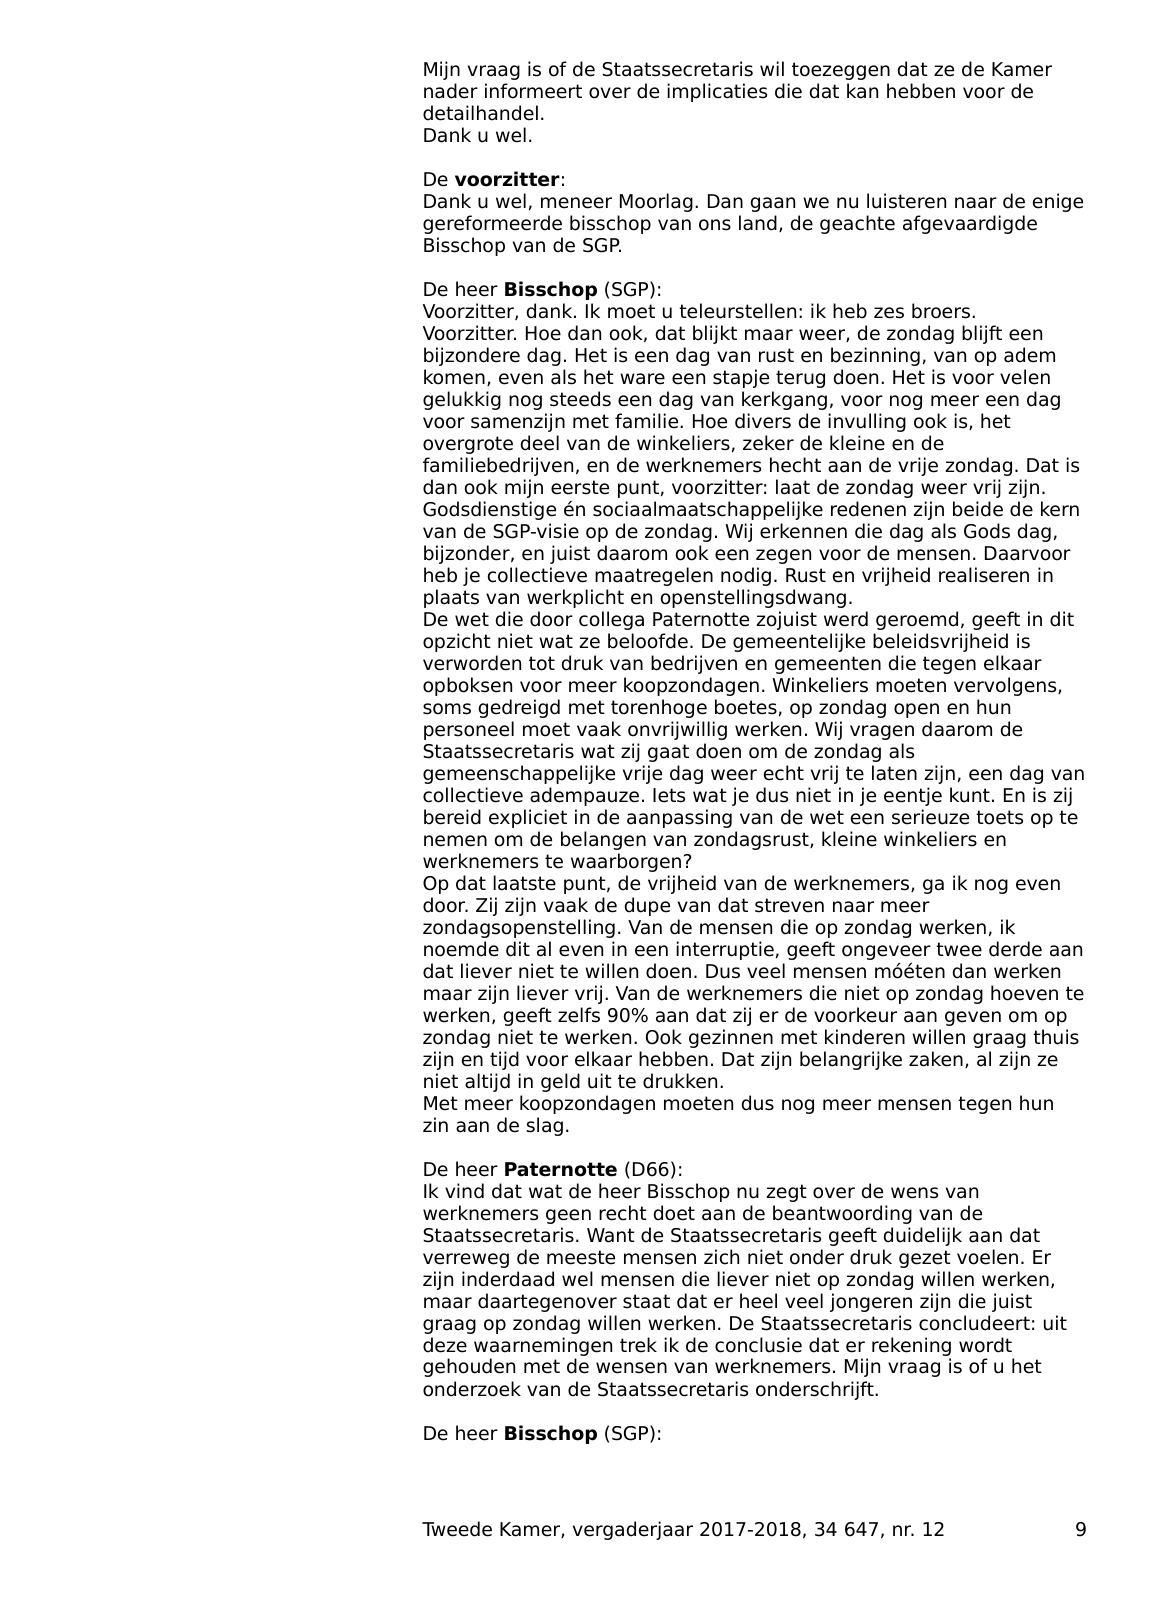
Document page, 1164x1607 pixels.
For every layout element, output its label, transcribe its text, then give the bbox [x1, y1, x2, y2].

text De heer Paternotte (D66): [422, 1159, 1087, 1181]
text De heer Bisschop (SGP): [422, 279, 1087, 301]
text De heer Bisschop (SGP): [422, 1423, 1087, 1444]
text Op dat laatste punt, de vrijheid van de werknemers, ga ik nog even door. Zij zijn vaak de dupe van dat streven naar meer zondagsopenstelling. Van de mensen die op zondag werken, ik noemde dit al even in een interruptie, geeft ongeveer twee derde aan dat liever niet te willen doen. Dus veel mensen móéten dan werken maar zijn liever vrij. Van de werknemers die niet op zondag hoeven te werken, geeft zelfs 90% aan dat zij er de voorkeur aan geven om op zondag niet te werken. Ook gezinnen met kinderen willen graag thuis zijn en tijd voor elkaar hebben. Dat zijn belangrijke zaken, al zijn ze niet altijd in geld uit te drukken. [422, 873, 1087, 1092]
text Ik vind dat wat de heer Bisschop nu zegt over de wens van werknemers geen recht doet aan de beantwoording van de Staatssecretaris. Want de Staatssecretaris geeft duidelijk aan dat verreweg de meeste mensen zich niet onder druk gezet voelen. Er zijn inderdaad wel mensen die liever niet op zondag willen werken, maar daartegenover staat dat er heel veel jongeren zijn die juist graag op zondag willen werken. De Staatssecretaris concludeert: uit deze waarnemingen trek ik de conclusie dat er rekening wordt gehouden met de wensen van werknemers. Mijn vraag is of u het onderzoek van de Staatssecretaris onderschrijft. [422, 1181, 1087, 1400]
text De voorzitter: [422, 169, 1087, 191]
text Met meer koopzondagen moeten dus nog meer mensen tegen hun zin aan de slag. [422, 1092, 1087, 1136]
text Dank u wel. [422, 125, 1087, 147]
text De wet die door collega Paternotte zojuist werd geroemd, geeft in dit opzicht niet wat ze beloofde. De gemeentelijke beleidsvrijheid is verworden tot druk van bedrijven en gemeenten die tegen elkaar opboksen voor meer koopzondagen. Winkeliers moeten vervolgens, soms gedreigd met torenhoge boetes, op zondag open en hun personeel moet vaak onvrijwillig werken. Wij vragen daarom de Staatssecretaris wat zij gaat doen om de zondag als gemeenschappelijke vrije dag weer echt vrij te laten zijn, een dag van collectieve adempauze. Iets wat je dus niet in je eentje kunt. En is zij bereid expliciet in de aanpassing van de wet een serieuze toets op te nemen om de belangen van zondagsrust, kleine winkeliers en werknemers te waarborgen? [422, 609, 1087, 873]
text Mijn vraag is of de Staatssecretaris wil toezeggen dat ze de Kamer nader informeert over de implicaties die dat kan hebben voor de detailhandel. [422, 59, 1087, 125]
text Voorzitter, dank. Ik moet u teleurstellen: ik heb zes broers. [422, 301, 1087, 323]
text Voorzitter. Hoe dan ook, dat blijkt maar weer, de zondag blijft een bijzondere dag. Het is een dag van rust en bezinning, van op adem komen, even als het ware een stapje terug doen. Het is voor velen gelukkig nog steeds een dag van kerkgang, voor nog meer een dag voor samenzijn met familie. Hoe divers de invulling ook is, het overgrote deel van de winkeliers, zeker de kleine en de familiebedrijven, en de werknemers hecht aan de vrije zondag. Dat is dan ook mijn eerste punt, voorzitter: laat de zondag weer vrij zijn. Godsdienstige én sociaalmaatschappelijke redenen zijn beide de kern van de SGP-visie op de zondag. Wij erkennen die dag als Gods dag, bijzonder, en juist daarom ook een zegen voor de mensen. Daarvoor heb je collectieve maatregelen nodig. Rust en vrijheid realiseren in plaats van werkplicht en openstellingsdwang. [422, 323, 1087, 609]
text Dank u wel, meneer Moorlag. Dan gaan we nu luisteren naar de enige gereformeerde bisschop van ons land, de geachte afgevaardigde Bisschop van de SGP. [422, 191, 1087, 257]
